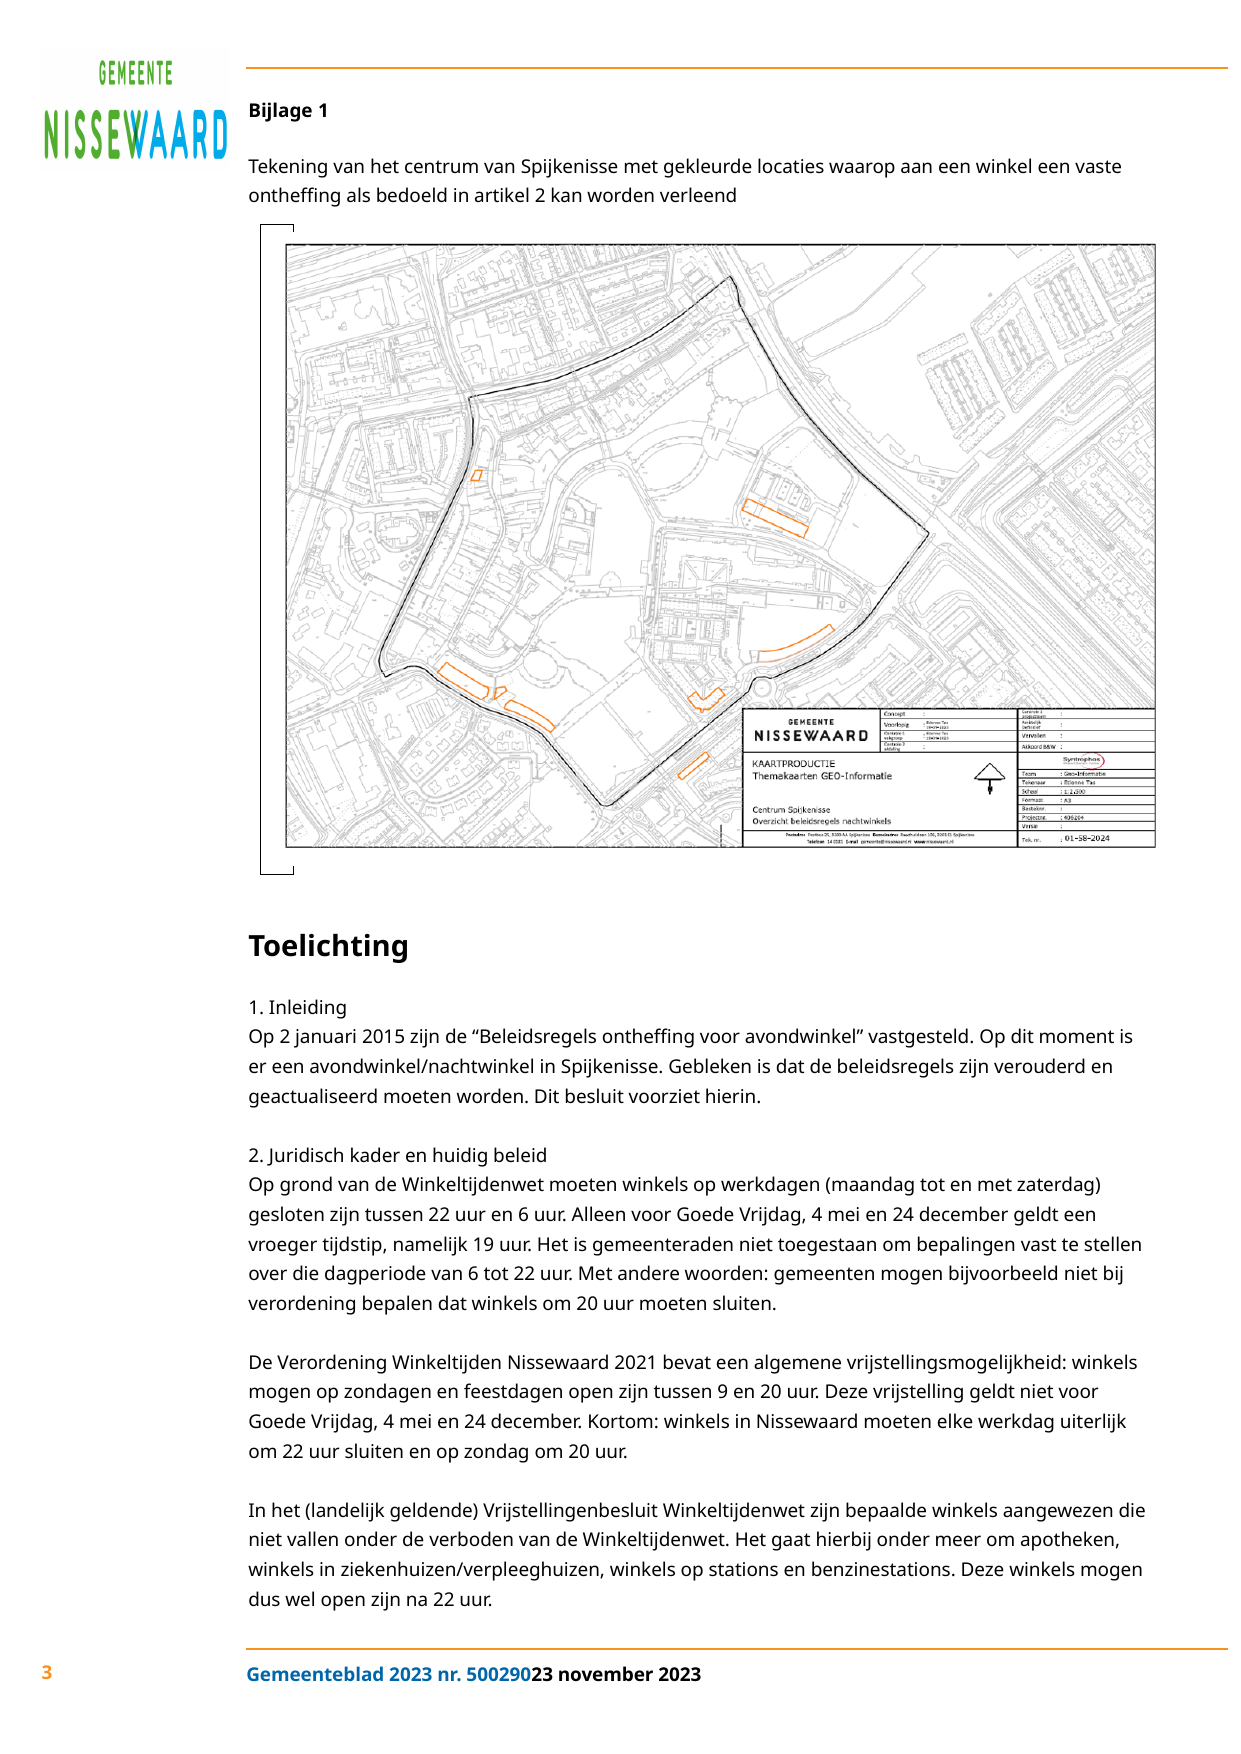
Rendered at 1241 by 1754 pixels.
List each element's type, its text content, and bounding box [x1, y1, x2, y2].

text In het (landelijk geldende) Vrijstellingenbesluit Winkeltijdenwet zijn bepaalde winkels aangewezen die niet vallen onder de verboden van de Winkeltijdenwet. Het gaat hierbij onder meer om apotheken, winkels in ziekenhuizen/verpleeghuizen, winkels op stations en benzinestations. Deze winkels mogen dus wel open zijn na 22 uur. [248, 1497, 1152, 1612]
text 2. Juridisch kader en huidig beleid [248, 1142, 1152, 1168]
text De Verordening Winkeltijden Nissewaard 2021 bevat een algemene vrijstellingsmogelijkheid: winkels mogen op zondagen en feestdagen open zijn tussen 9 en 20 uur. Deze vrijstelling geldt niet voor Goede Vrijdag, 4 mei en 24 december. Kortom: winkels in Nissewaard moeten elke werkdag uiterlijk om 22 uur sluiten en op zondag om 20 uur. [248, 1349, 1152, 1464]
picture [268, 232, 1173, 866]
text Toelichting [248, 925, 1152, 965]
text 1. Inleiding [248, 994, 1152, 1020]
picture [41, 47, 231, 172]
text Op 2 januari 2015 zijn de “Beleidsregels ontheffing voor avondwinkel” vastgesteld. Op dit moment is er een avondwinkel/nachtwinkel in Spijkenisse. Gebleken is dat de beleidsregels zijn verouderd en geactualiseerd moeten worden. Dit besluit voorziet hierin. [248, 1024, 1152, 1109]
text Bijlage 1 [248, 95, 1152, 123]
text Op grond van de Winkeltijdenwet moeten winkels op werkdagen (maandag tot en met zaterdag) gesloten zijn tussen 22 uur en 6 uur. Alleen voor Goede Vrijdag, 4 mei en 24 december geldt een vroeger tijdstip, namelijk 19 uur. Het is gemeenteraden niet toegestaan om bepalingen vast te stellen over die dagperiode van 6 tot 22 uur. Met andere woorden: gemeenten mogen bijvoorbeeld niet bij verordening bepalen dat winkels om 20 uur moeten sluiten. [248, 1172, 1152, 1316]
text Tekening van het centrum van Spijkenisse met gekleurde locaties waarop aan een winkel een vaste ontheffing als bedoeld in artikel 2 kan worden verleend [248, 153, 1152, 208]
